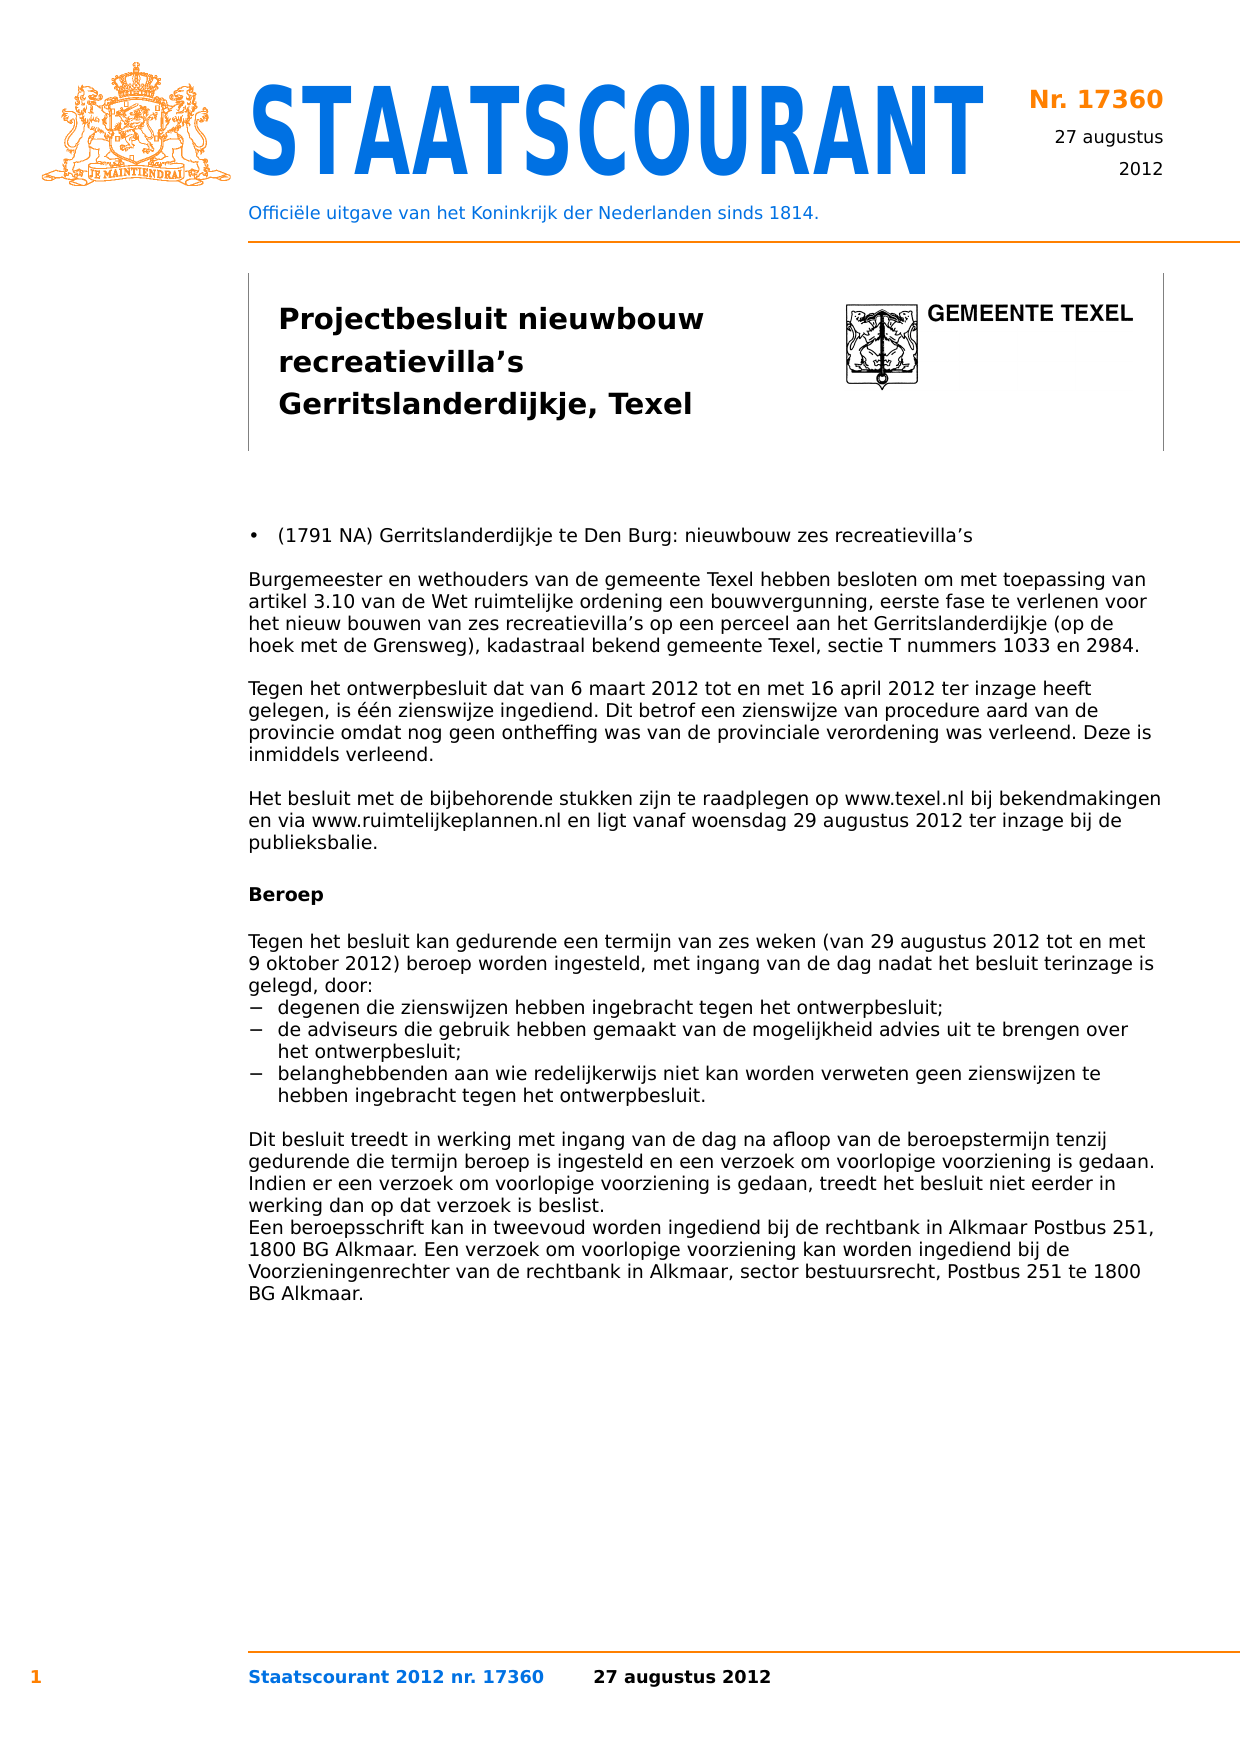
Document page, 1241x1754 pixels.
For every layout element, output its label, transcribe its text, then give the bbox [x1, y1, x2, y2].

subtitle Projectbesluit nieuwbouw recreatievilla’s Gerritslanderdijkje, Texel [249, 273, 1163, 451]
text − degenen die zienswijzen hebben ingebracht tegen het ontwerpbesluit; [248, 997, 1163, 1019]
text Dit besluit treedt in werking met ingang van de dag na afloop van de beroepstermijn tenzij gedurende die termijn beroep is ingesteld en een verzoek om voorlopige voorziening is gedaan. Indien er een verzoek om voorlopige voorziening is gedaan, treedt het besluit niet eerder in werking dan op dat verzoek is beslist. [248, 1129, 1163, 1217]
text Tegen het ontwerpbesluit dat van 6 maart 2012 tot en met 16 april 2012 ter inzage heeft gelegen, is één zienswijze ingediend. Dit betrof een zienswijze van procedure aard van de provincie omdat nog geen ontheffing was van de provinciale verordening was verleend. Deze is inmiddels verleend. [248, 678, 1163, 766]
text − de adviseurs die gebruik hebben gemaakt van de mogelijkheid advies uit te brengen over het ontwerpbesluit; [248, 1019, 1163, 1063]
text • (1791 NA) Gerritslanderdijkje te Den Burg: nieuwbouw zes recreatievilla’s [248, 525, 1163, 547]
table_cell Officiële uitgave van het Koninkrijk der Nederlanden sinds 1814. [248, 203, 1240, 241]
text Tegen het besluit kan gedurende een termijn van zes weken (van 29 augustus 2012 tot en met 9 oktober 2012) beroep worden ingesteld, met ingang van de dag nadat het besluit terinzage is gelegd, door: [248, 931, 1163, 997]
table_header [25, 62, 248, 241]
picture [844, 302, 1134, 391]
table_cell 2012 [998, 153, 1240, 203]
text Het besluit met de bijbehorende stukken zijn te raadplegen op www.texel.nl bij bekendmakingen en via www.ruimtelijkeplannen.nl en ligt vanaf woensdag 29 augustus 2012 ter inzage bij de publieksbalie. [248, 788, 1163, 854]
picture [41, 62, 231, 186]
text Een beroepsschrift kan in tweevoud worden ingediend bij de rechtbank in Alkmaar Postbus 251, 1800 BG Alkmaar. Een verzoek om voorlopige voorziening kan worden ingediend bij de Voorzieningenrechter van de rechtbank in Alkmaar, sector bestuursrecht, Postbus 251 te 1800 BG Alkmaar. [248, 1217, 1163, 1304]
text − belanghebbenden aan wie redelijkerwijs niet kan worden verweten geen zienswijzen te hebben ingebracht tegen het ontwerpbesluit. [248, 1063, 1163, 1107]
text Burgemeester en wethouders van de gemeente Texel hebben besloten om met toepassing van artikel 3.10 van de Wet ruimtelijke ordening een bouwvergunning, eerste fase te verlenen voor het nieuw bouwen van zes recreatievilla’s op een perceel aan het Gerritslanderdijkje (op de hoek met de Grensweg), kadastraal bekend gemeente Texel, sectie T nummers 1033 en 2984. [248, 568, 1163, 656]
table_header Nr. 17360 [998, 62, 1240, 121]
table_header STAATSCOURANT [248, 62, 998, 203]
table_cell 27 augustus [998, 121, 1240, 153]
subtitle Beroep [248, 884, 1163, 906]
